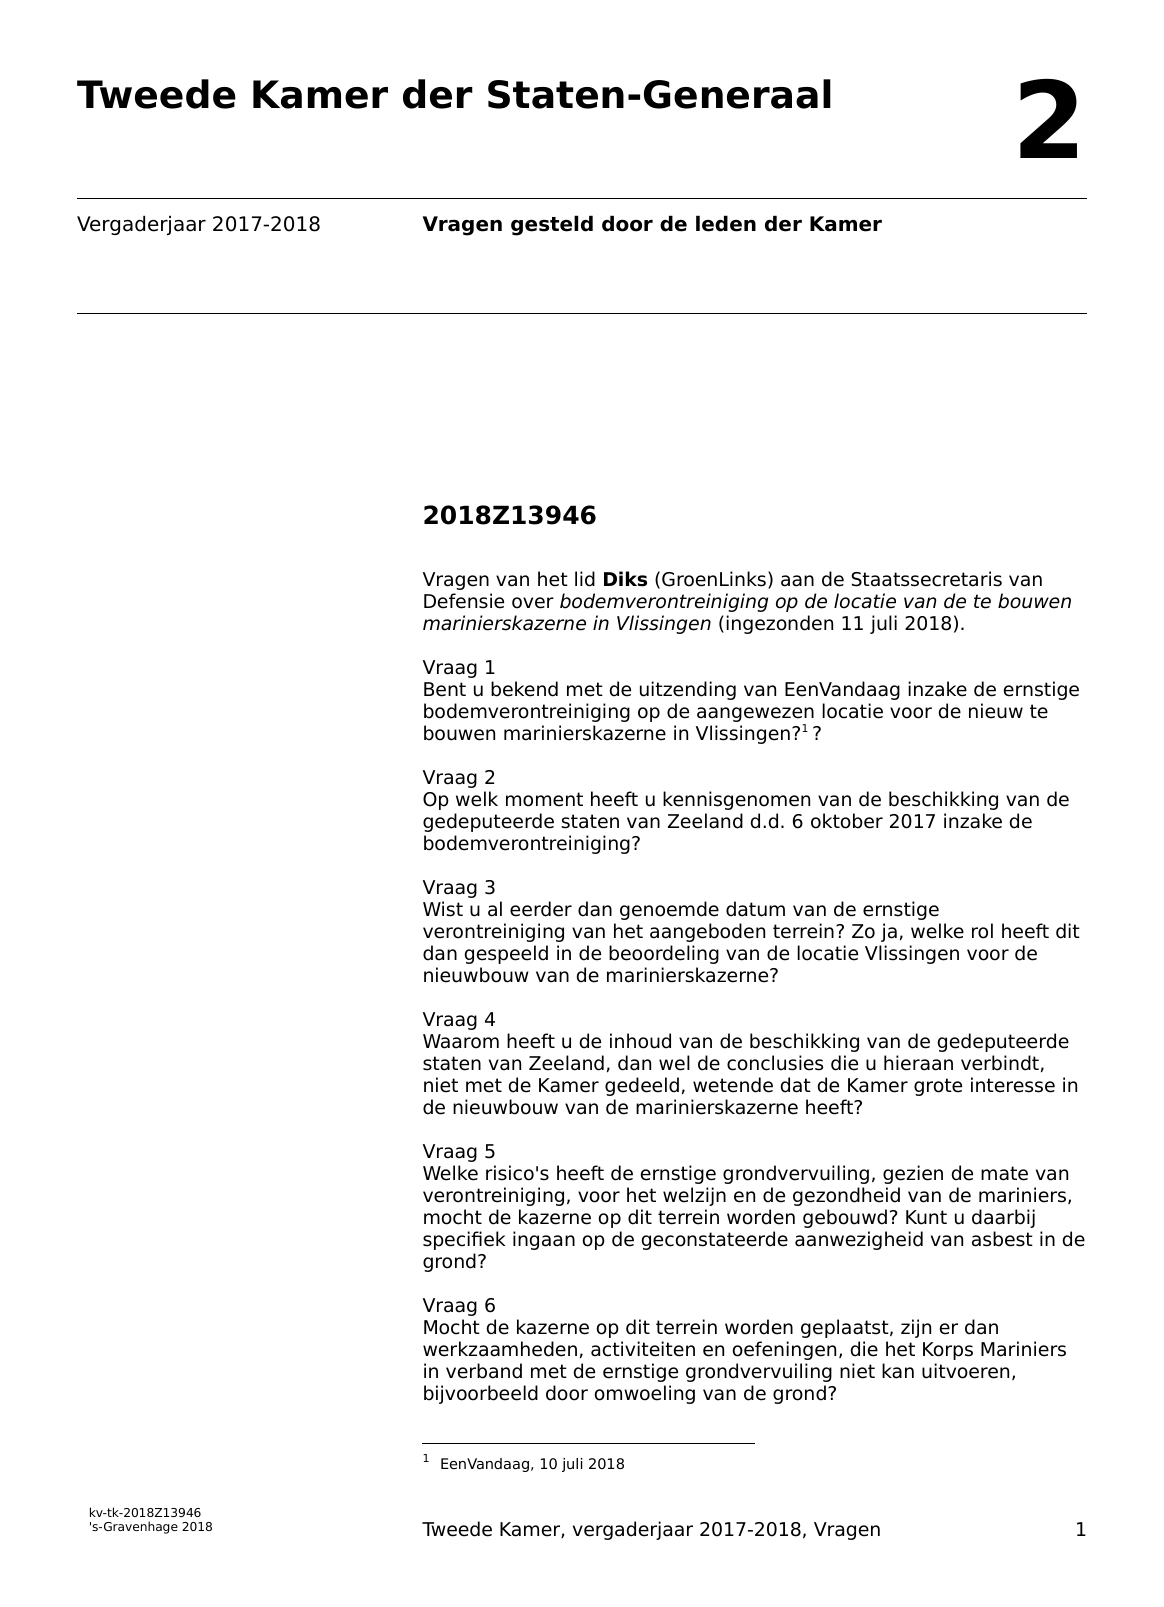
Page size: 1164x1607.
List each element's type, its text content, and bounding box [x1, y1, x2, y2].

table_cell Vergaderjaar 2017-2018 [77, 199, 422, 313]
table_header Tweede Kamer der Staten-Generaal [77, 59, 886, 198]
text Bent u bekend met de uitzending van EenVandaag inzake de ernstige bodemverontreiniging op de aangewezen locatie voor de nieuw te bouwen marinierskazerne in Vlissingen?? [422, 679, 1087, 745]
text Vraag 5 [422, 1141, 1087, 1163]
text Wist u al eerder dan genoemde datum van de ernstige verontreiniging van het aangeboden terrein? Zo ja, welke rol heeft dit dan gespeeld in de beoordeling van de locatie Vlissingen voor de nieuwbouw van de marinierskazerne? [422, 899, 1087, 987]
table_cell Vragen gesteld door de leden der Kamer [422, 199, 1087, 313]
text Mocht de kazerne op dit terrein worden geplaatst, zijn er dan werkzaamheden, activiteiten en oefeningen, die het Korps Mariniers in verband met de ernstige grondvervuiling niet kan uitvoeren, bijvoorbeeld door omwoeling van de grond? [422, 1317, 1087, 1405]
text 2018Z13946 [422, 501, 1087, 531]
text Op welk moment heeft u kennisgenomen van de beschikking van de gedeputeerde staten van Zeeland d.d. 6 oktober 2017 inzake de bodemverontreiniging? [422, 789, 1087, 855]
text EenVandaag, 10 juli 2018 [422, 1452, 1087, 1474]
text 's-Gravenhage 2018 [88, 1520, 323, 1534]
text Vraag 6 [422, 1295, 1087, 1317]
text Waarom heeft u de inhoud van de beschikking van de gedeputeerde staten van Zeeland, dan wel de conclusies die u hieraan verbindt, niet met de Kamer gedeeld, wetende dat de Kamer grote interesse in de nieuwbouw van de marinierskazerne heeft? [422, 1031, 1087, 1119]
text Vragen van het lid Diks (GroenLinks) aan de Staatssecretaris van Defensie over bodemverontreiniging op de locatie van de te bouwen marinierskazerne in Vlissingen (ingezonden 11 juli 2018). [422, 569, 1087, 635]
text kv-tk-2018Z13946 [88, 1506, 323, 1520]
text Vraag 3 [422, 877, 1087, 899]
table_header 2 [886, 59, 1087, 198]
text Vraag 2 [422, 767, 1087, 789]
text Vraag 4 [422, 1009, 1087, 1031]
text Vraag 1 [422, 657, 1087, 679]
text Welke risico's heeft de ernstige grondvervuiling, gezien de mate van verontreiniging, voor het welzijn en de gezondheid van de mariniers, mocht de kazerne op dit terrein worden gebouwd? Kunt u daarbij specifiek ingaan op de geconstateerde aanwezigheid van asbest in de grond? [422, 1163, 1087, 1273]
